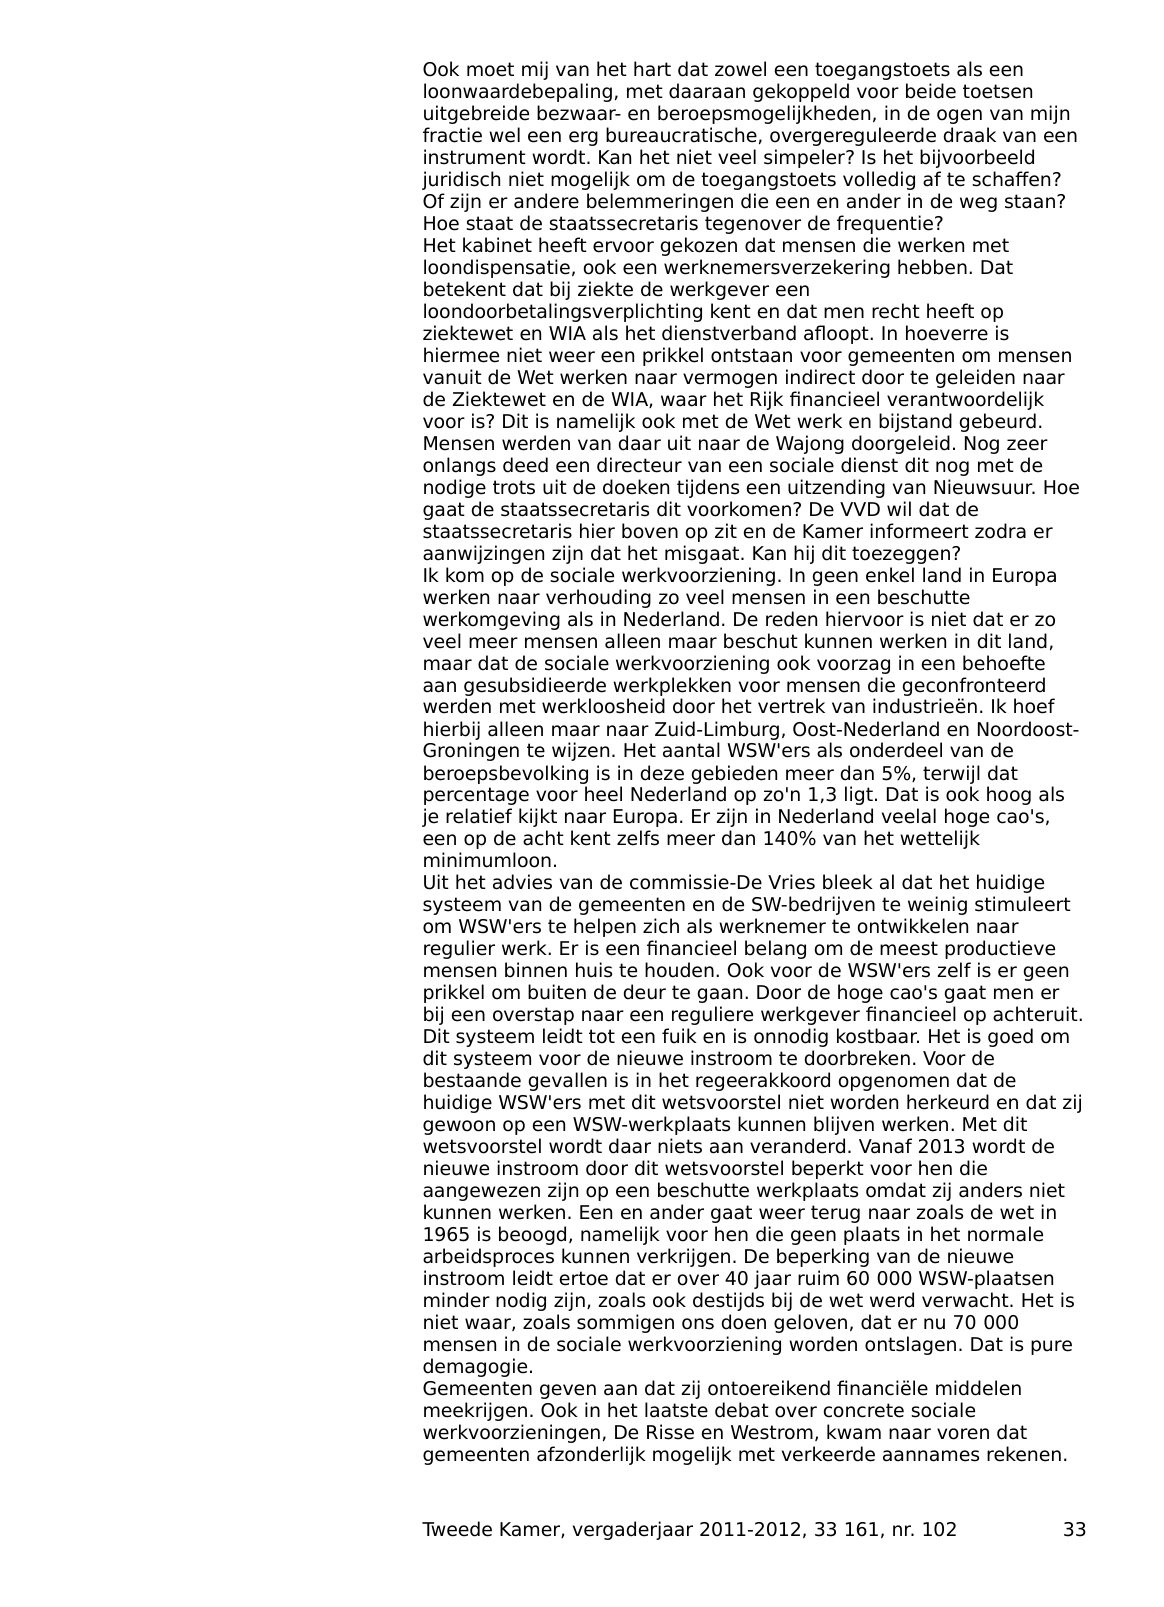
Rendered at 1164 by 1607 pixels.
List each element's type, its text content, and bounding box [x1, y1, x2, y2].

text Het kabinet heeft ervoor gekozen dat mensen die werken met loondispensatie, ook een werknemersverzekering hebben. Dat betekent dat bij ziekte de werkgever een loondoorbetalingsverplichting kent en dat men recht heeft op ziektewet en WIA als het dienstverband afloopt. In hoeverre is hiermee niet weer een prikkel ontstaan voor gemeenten om mensen vanuit de Wet werken naar vermogen indirect door te geleiden naar de Ziektewet en de WIA, waar het Rijk financieel verantwoordelijk voor is? Dit is namelijk ook met de Wet werk en bijstand gebeurd. Mensen werden van daar uit naar de Wajong doorgeleid. Nog zeer onlangs deed een directeur van een sociale dienst dit nog met de nodige trots uit de doeken tijdens een uitzending van Nieuwsuur. Hoe gaat de staatssecretaris dit voorkomen? De VVD wil dat de staatssecretaris hier boven op zit en de Kamer informeert zodra er aanwijzingen zijn dat het misgaat. Kan hij dit toezeggen? [422, 235, 1087, 564]
text Uit het advies van de commissie-De Vries bleek al dat het huidige systeem van de gemeenten en de SW-bedrijven te weinig stimuleert om WSW'ers te helpen zich als werknemer te ontwikkelen naar regulier werk. Er is een financieel belang om de meest productieve mensen binnen huis te houden. Ook voor de WSW'ers zelf is er geen prikkel om buiten de deur te gaan. Door de hoge cao's gaat men er bij een overstap naar een reguliere werkgever financieel op achteruit. Dit systeem leidt tot een fuik en is onnodig kostbaar. Het is goed om dit systeem voor de nieuwe instroom te doorbreken. Voor de bestaande gevallen is in het regeerakkoord opgenomen dat de huidige WSW'ers met dit wetsvoorstel niet worden herkeurd en dat zij gewoon op een WSW-werkplaats kunnen blijven werken. Met dit wetsvoorstel wordt daar niets aan veranderd. Vanaf 2013 wordt de nieuwe instroom door dit wetsvoorstel beperkt voor hen die aangewezen zijn op een beschutte werkplaats omdat zij anders niet kunnen werken. Een en ander gaat weer terug naar zoals de wet in 1965 is beoogd, namelijk voor hen die geen plaats in het normale arbeidsproces kunnen verkrijgen. De beperking van de nieuwe instroom leidt ertoe dat er over 40 jaar ruim 60 000 WSW-plaatsen minder nodig zijn, zoals ook destijds bij de wet werd verwacht. Het is niet waar, zoals sommigen ons doen geloven, dat er nu 70 000 mensen in de sociale werkvoorziening worden ontslagen. Dat is pure demagogie. [422, 872, 1087, 1378]
text Ik kom op de sociale werkvoorziening. In geen enkel land in Europa werken naar verhouding zo veel mensen in een beschutte werkomgeving als in Nederland. De reden hiervoor is niet dat er zo veel meer mensen alleen maar beschut kunnen werken in dit land, maar dat de sociale werkvoorziening ook voorzag in een behoefte aan gesubsidieerde werkplekken voor mensen die geconfronteerd werden met werkloosheid door het vertrek van industrieën. Ik hoef hierbij alleen maar naar Zuid-Limburg, Oost-Nederland en Noordoost-Groningen te wijzen. Het aantal WSW'ers als onderdeel van de beroepsbevolking is in deze gebieden meer dan 5%, terwijl dat percentage voor heel Nederland op zo'n 1,3 ligt. Dat is ook hoog als je relatief kijkt naar Europa. Er zijn in Nederland veelal hoge cao's, een op de acht kent zelfs meer dan 140% van het wettelijk minimumloon. [422, 564, 1087, 872]
text Gemeenten geven aan dat zij ontoereikend financiële middelen meekrijgen. Ook in het laatste debat over concrete sociale werkvoorzieningen, De Risse en Westrom, kwam naar voren dat gemeenten afzonderlijk mogelijk met verkeerde aannames rekenen. [422, 1378, 1087, 1466]
text Ook moet mij van het hart dat zowel een toegangstoets als een loonwaardebepaling, met daaraan gekoppeld voor beide toetsen uitgebreide bezwaar- en beroepsmogelijkheden, in de ogen van mijn fractie wel een erg bureaucratische, overgereguleerde draak van een instrument wordt. Kan het niet veel simpeler? Is het bijvoorbeeld juridisch niet mogelijk om de toegangstoets volledig af te schaffen? Of zijn er andere belemmeringen die een en ander in de weg staan? Hoe staat de staatssecretaris tegenover de frequentie? [422, 59, 1087, 235]
